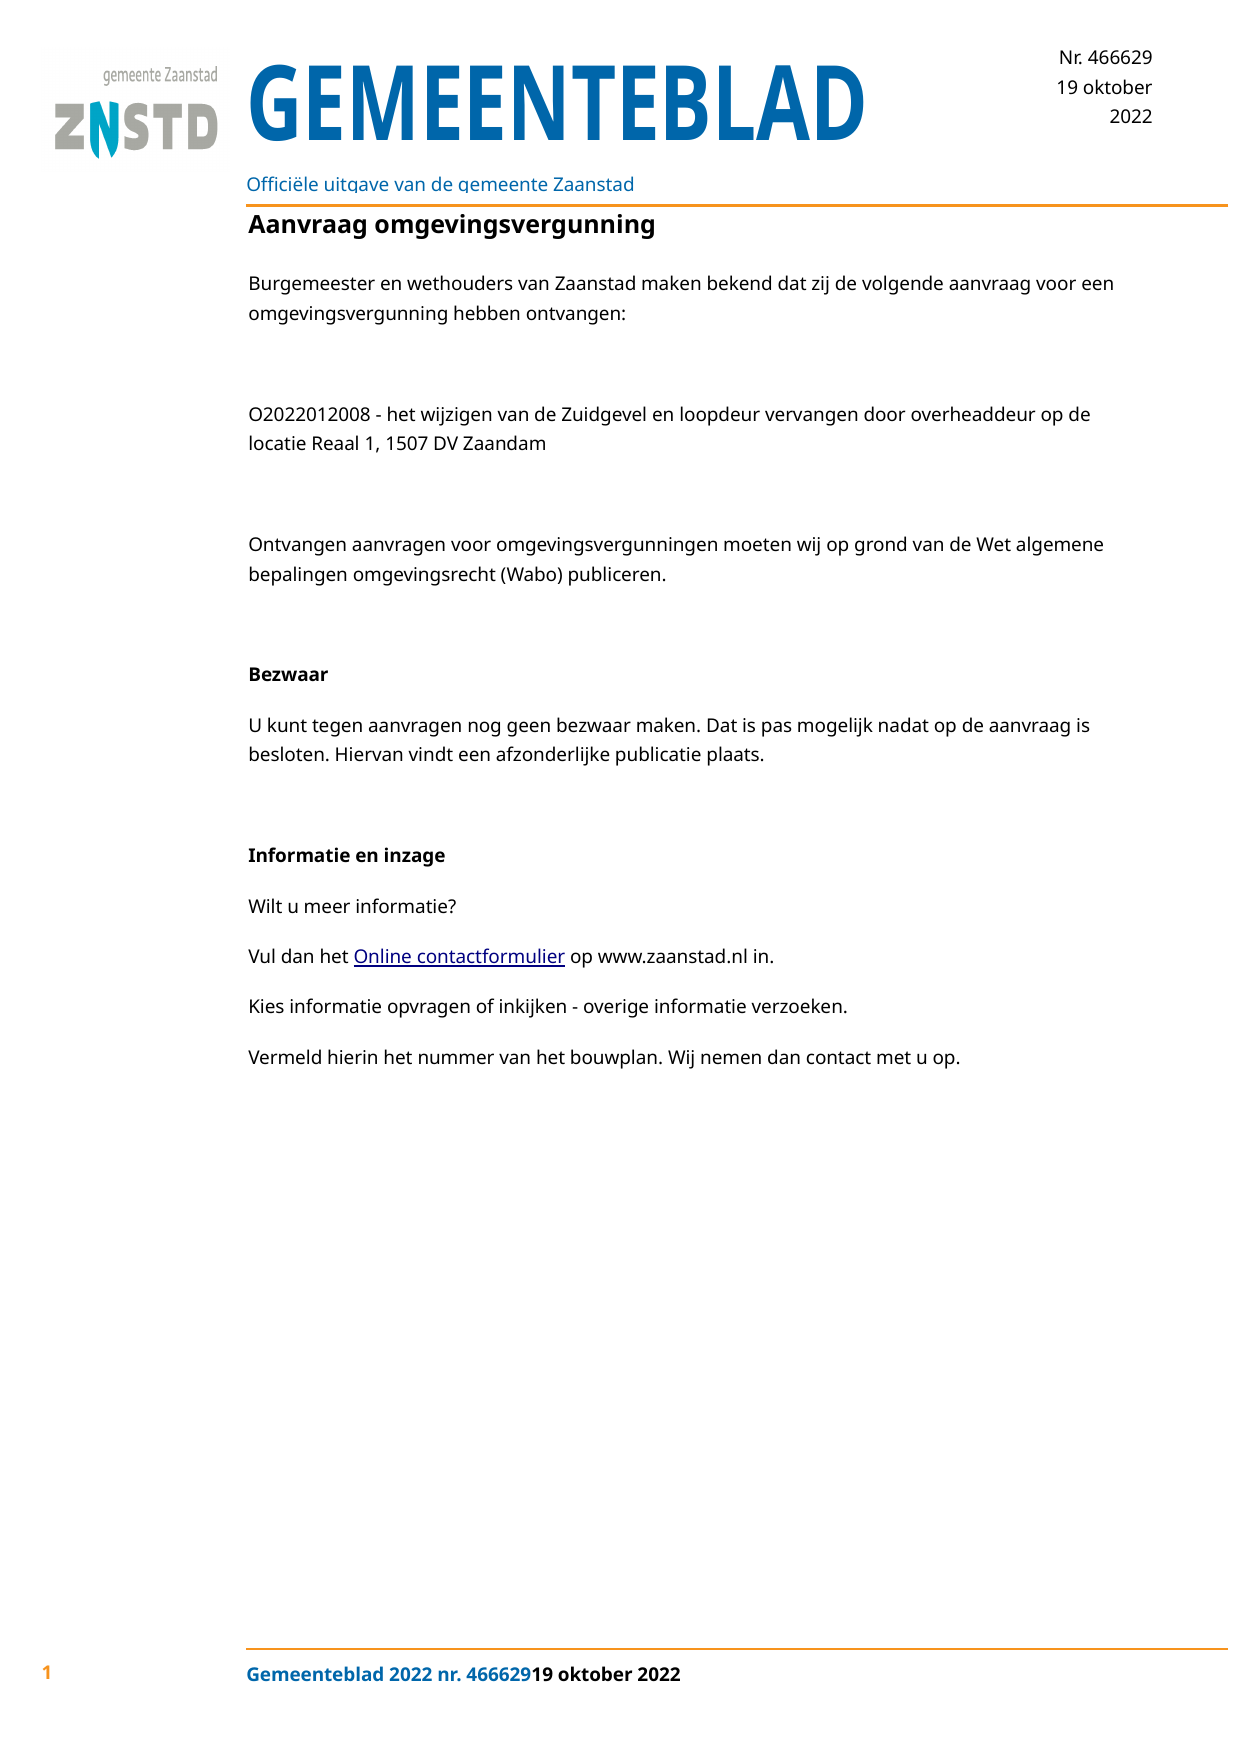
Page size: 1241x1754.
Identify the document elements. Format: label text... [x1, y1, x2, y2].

text U kunt tegen aanvragen nog geen bezwaar maken. Dat is pas mogelijk nadat op de aanvraag is besloten. Hiervan vindt een afzonderlijke publicatie plaats. [248, 712, 1152, 767]
text Vermeld hierin het nummer van het bouwplan. Wij nemen dan contact met u op. [248, 1044, 1152, 1070]
text Bezwaar [248, 662, 1152, 687]
text O2022012008 - het wijzigen van de Zuidgevel en loopdeur vervangen door overheaddeur op de locatie Reaal 1, 1507 DV Zaandam [248, 401, 1152, 456]
text Aanvraag omgevingsvergunning [248, 207, 1152, 241]
text Burgemeester en wethouders van Zaanstad maken bekend dat zij de volgende aanvraag voor een omgevingsvergunning hebben ontvangen: [248, 270, 1152, 326]
text Informatie en inzage [248, 842, 1152, 868]
text Vul dan het Online contactformulier op www.zaanstad.nl in. [248, 943, 1152, 969]
text Wilt u meer informatie? [248, 893, 1152, 918]
picture [41, 47, 231, 172]
text Ontvangen aanvragen voor omgevingsvergunningen moeten wij op grond van de Wet algemene bepalingen omgevingsrecht (Wabo) publiceren. [248, 531, 1152, 586]
text Kies informatie opvragen of inkijken - overige informatie verzoeken. [248, 994, 1152, 1019]
